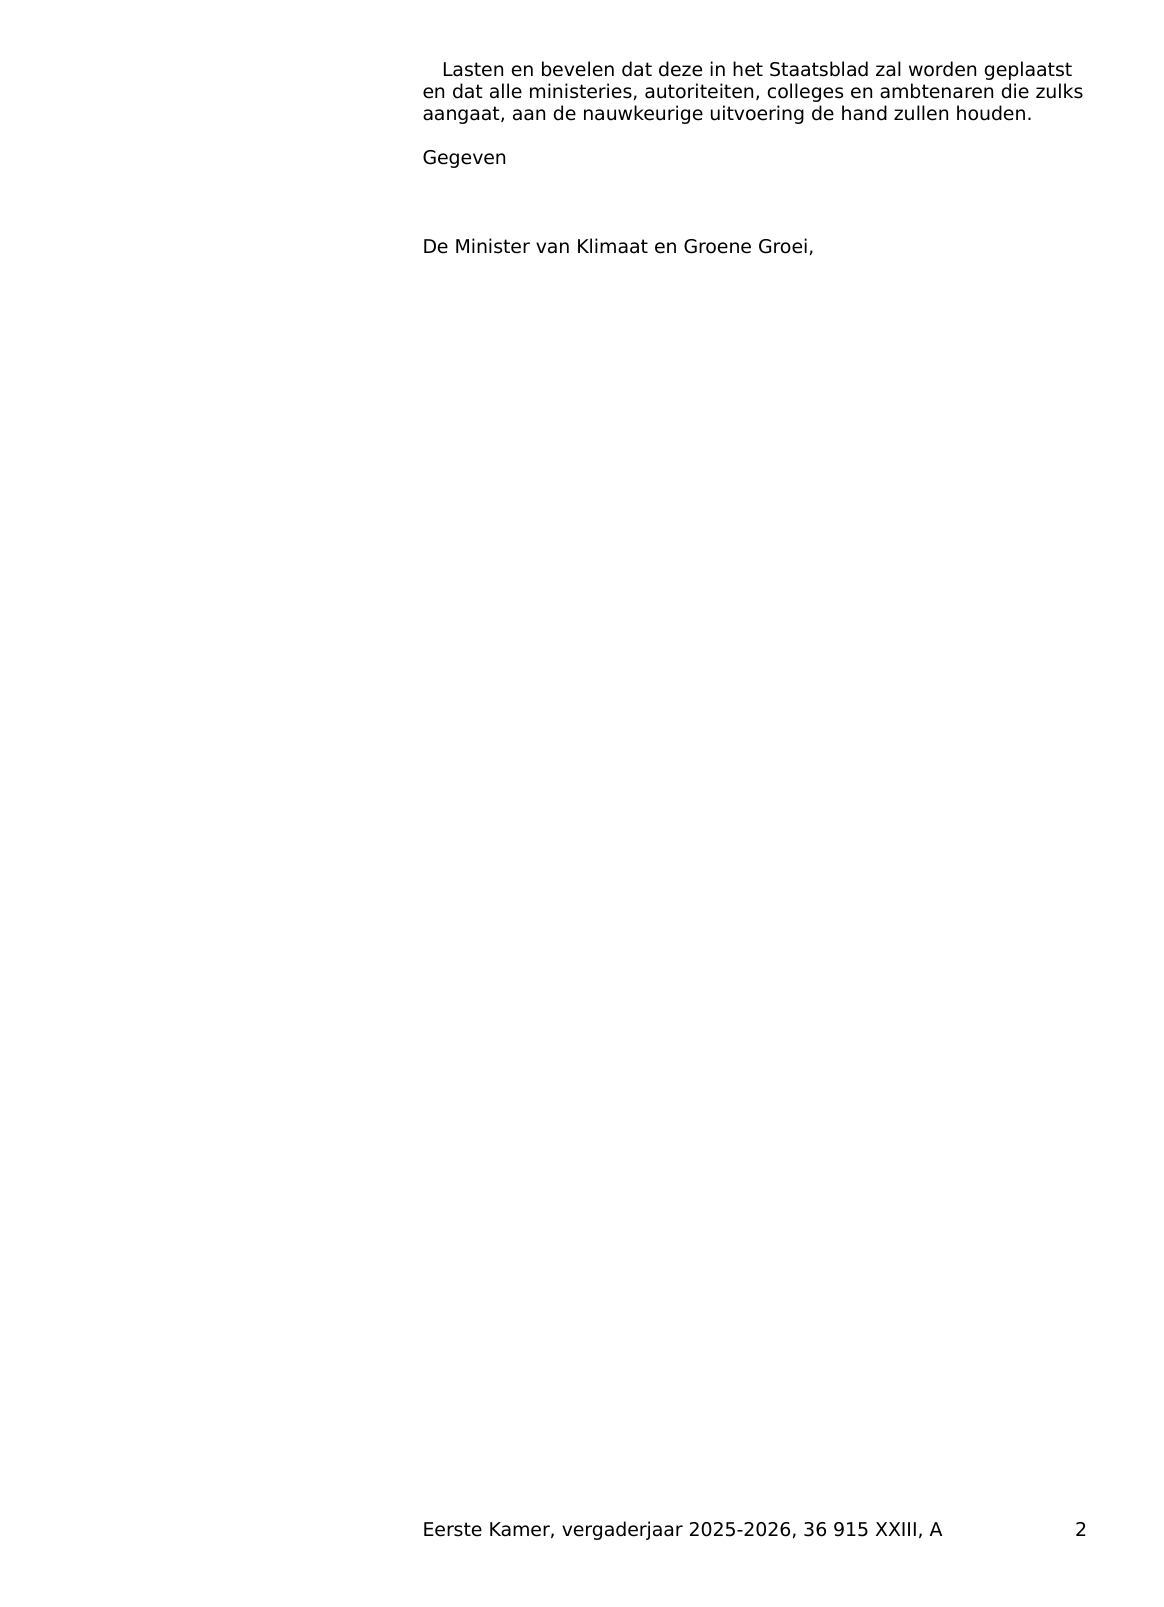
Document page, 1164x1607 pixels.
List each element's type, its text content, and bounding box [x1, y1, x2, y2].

text Lasten en bevelen dat deze in het Staatsblad zal worden geplaatst en dat alle ministeries, autoriteiten, colleges en ambtenaren die zulks aangaat, aan de nauwkeurige uitvoering de hand zullen houden. [422, 59, 1087, 125]
text Gegeven [422, 147, 1087, 169]
text De Minister van Klimaat en Groene Groei, [422, 236, 1087, 258]
